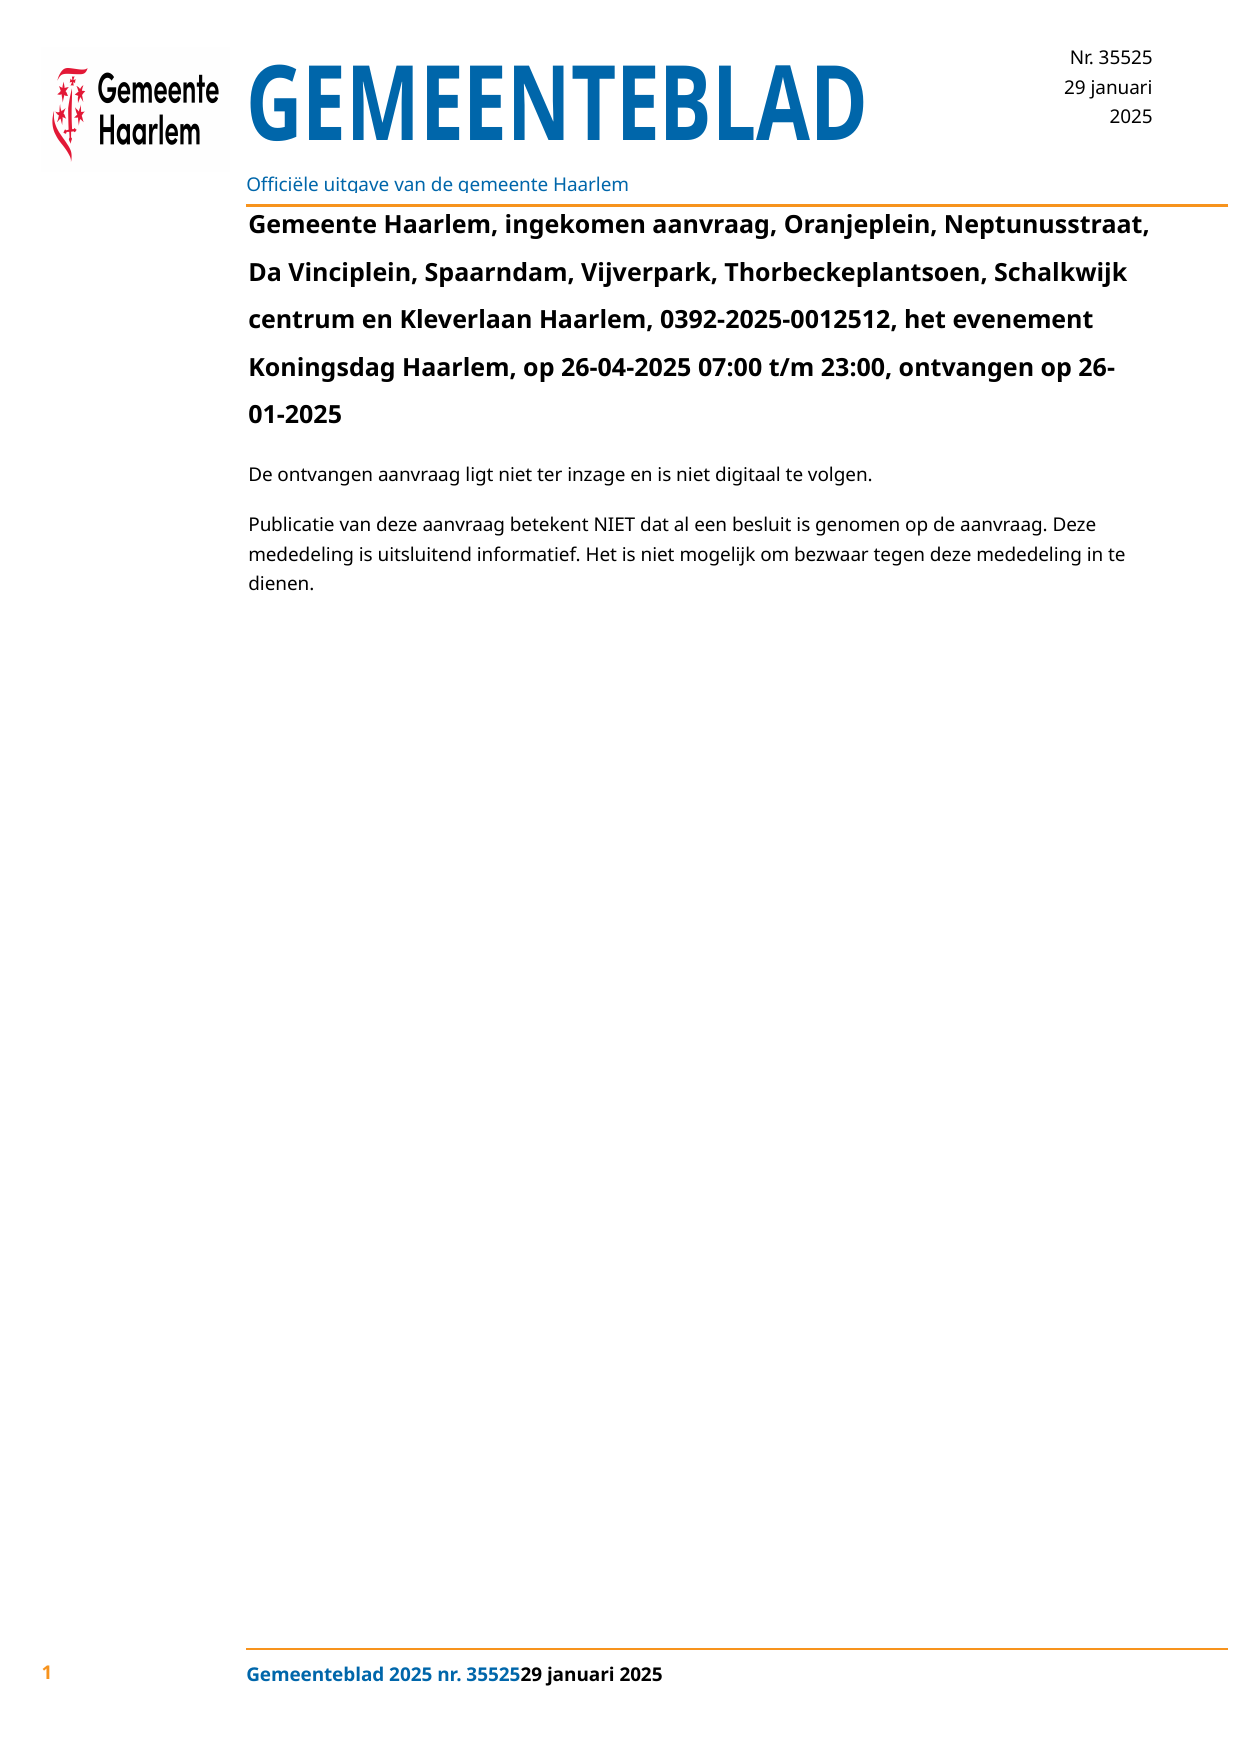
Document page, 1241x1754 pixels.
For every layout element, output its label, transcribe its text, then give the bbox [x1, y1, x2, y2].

picture [41, 47, 231, 172]
text Publicatie van deze aanvraag betekent NIET dat al een besluit is genomen op de aanvraag. Deze mededeling is uitsluitend informatief. Het is niet mogelijk om bezwaar tegen deze mededeling in te dienen. [248, 511, 1152, 596]
text Gemeente Haarlem, ingekomen aanvraag, Oranjeplein, Neptunusstraat, Da Vinciplein, Spaarndam, Vijverpark, Thorbeckeplantsoen, Schalkwijk centrum en Kleverlaan Haarlem, 0392-2025-0012512, het evenement Koningsdag Haarlem, op 26-04-2025 07:00 t/m 23:00, ontvangen op 26-01-2025 [248, 207, 1152, 431]
text De ontvangen aanvraag ligt niet ter inzage en is niet digitaal te volgen. [248, 461, 1152, 486]
